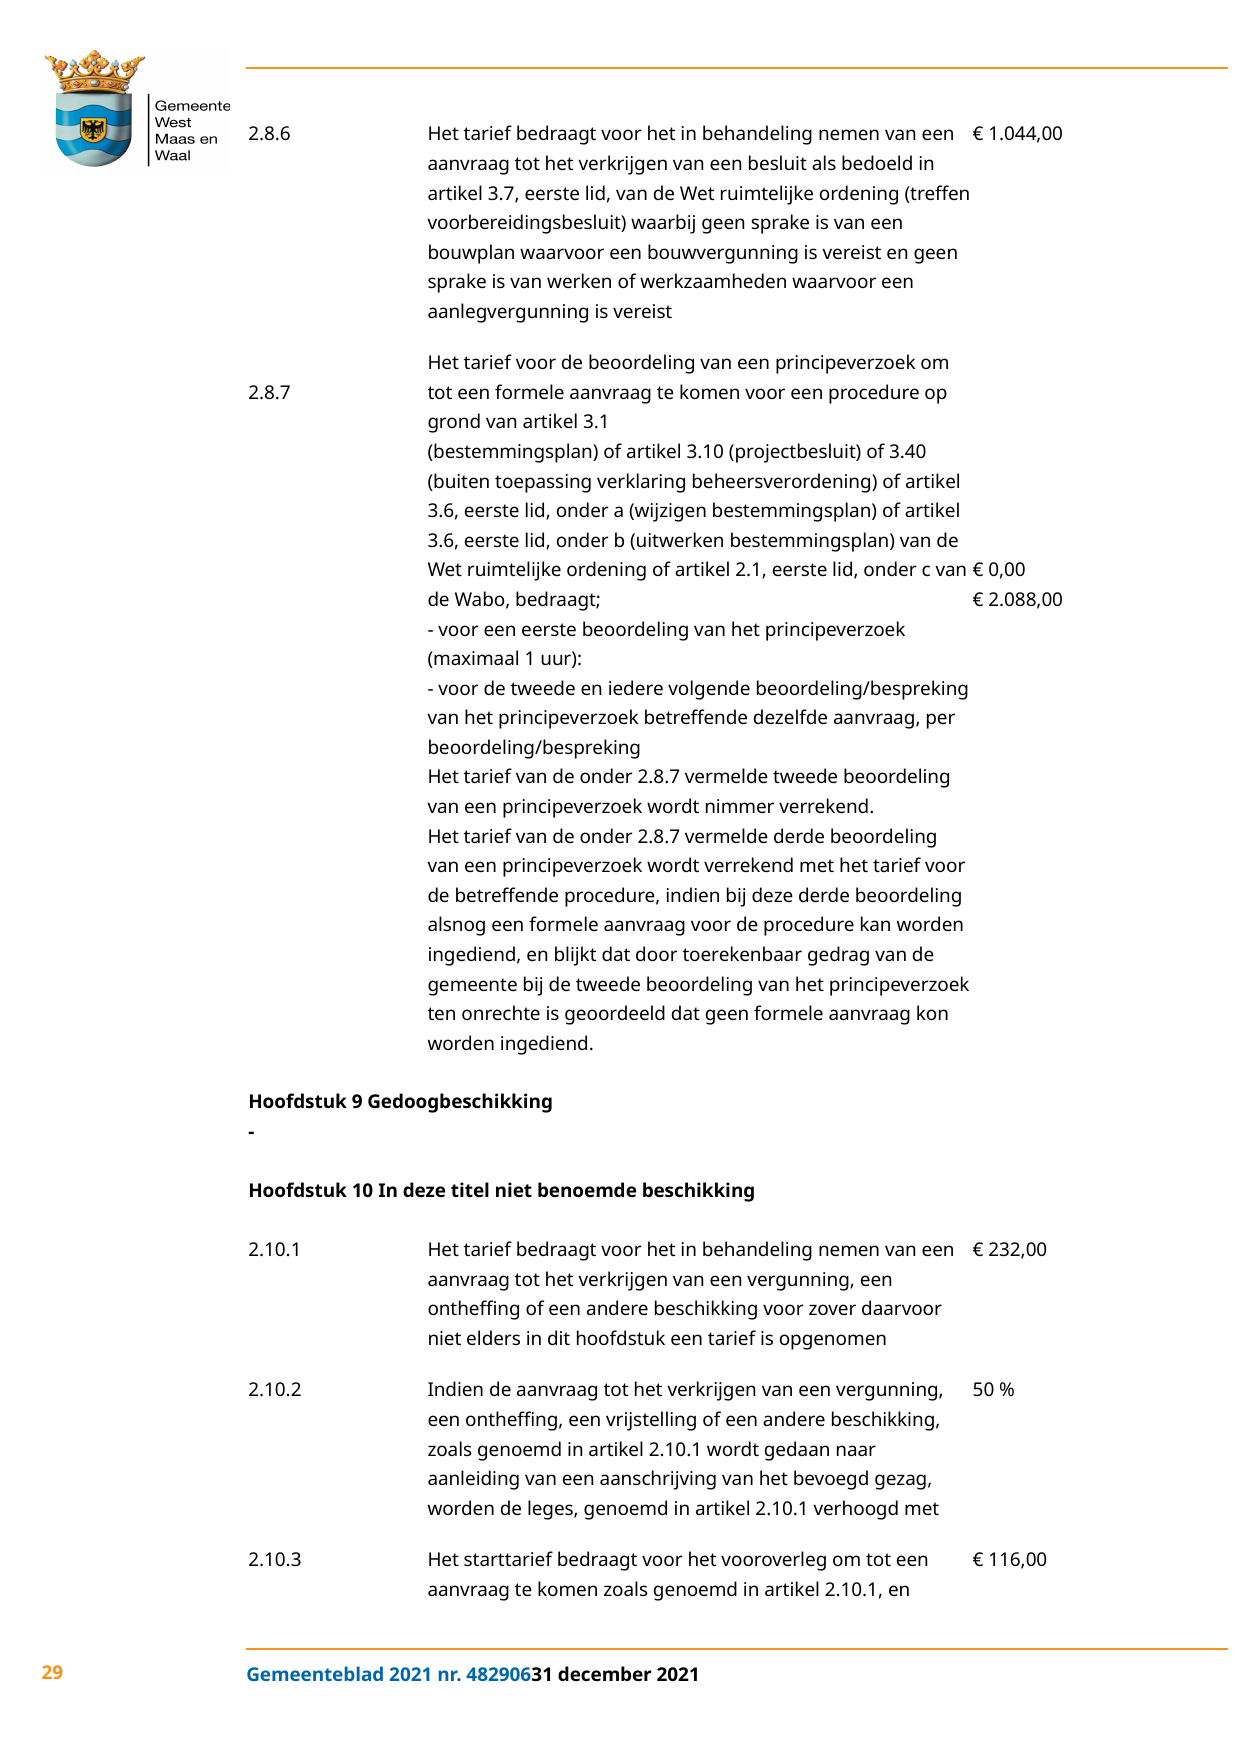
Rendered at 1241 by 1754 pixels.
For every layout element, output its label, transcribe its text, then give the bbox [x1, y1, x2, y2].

table_cell € 1.044,00 [973, 121, 1152, 324]
text Hoofdstuk 10 In deze titel niet benoemde beschikking [248, 1177, 1152, 1203]
table_cell [973, 324, 1152, 349]
table_header € 232,00 [973, 1236, 1152, 1351]
picture [41, 47, 231, 172]
table_cell 2.10.2 [248, 1377, 427, 1521]
table_cell 2.8.7 [248, 350, 427, 1056]
table_cell [427, 324, 972, 349]
table_cell [973, 1521, 1152, 1546]
table_cell [427, 1521, 972, 1546]
table_cell [427, 1351, 972, 1377]
table_cell [973, 95, 1152, 121]
table_cell € 0,00 € 2.088,00 [973, 350, 1152, 1056]
table_cell 2.10.3 [248, 1546, 427, 1602]
text Hoofdstuk 9 Gedoogbeschikking [248, 1088, 1152, 1114]
table_cell Het starttarief bedraagt voor het vooroverleg om tot een aanvraag te komen zoals genoemd in artikel 2.10.1, en [427, 1546, 972, 1602]
table_cell Indien de aanvraag tot het verkrijgen van een vergunning, een ontheffing, een vrijstelling of een andere beschikking, zoals genoemd in artikel 2.10.1 wordt gedaan naar aanleiding van een aanschrijving van het bevoegd gezag, worden de leges, genoemd in artikel 2.10.1 verhoogd met [427, 1377, 972, 1521]
table_cell 2.8.6 [248, 121, 427, 324]
table_cell [248, 1521, 427, 1546]
table_cell Het tarief voor de beoordeling van een principeverzoek om tot een formele aanvraag te komen voor een procedure op grond van artikel 3.1 (bestemmingsplan) of artikel 3.10 (projectbesluit) of 3.40 (buiten toepassing verklaring beheersverordening) of artikel 3.6, eerste lid, onder a (wijzigen bestemmingsplan) of artikel 3.6, eerste lid, onder b (uitwerken bestemmingsplan) van de Wet ruimtelijke ordening of artikel 2.1, eerste lid, onder c van de Wabo, bedraagt; - voor een eerste beoordeling van het principeverzoek (maximaal 1 uur): - voor de tweede en iedere volgende beoordeling/bespreking van het principeverzoek betreffende dezelfde aanvraag, per beoordeling/bespreking Het tarief van de onder 2.8.7 vermelde tweede beoordeling van een principeverzoek wordt nimmer verrekend. Het tarief van de onder 2.8.7 vermelde derde beoordeling van een principeverzoek wordt verrekend met het tarief voor de betreffende procedure, indien bij deze derde beoordeling alsnog een formele aanvraag voor de procedure kan worden ingediend, en blijkt dat door toerekenbaar gedrag van de gemeente bij de tweede beoordeling van het principeverzoek ten onrechte is geoordeeld dat geen formele aanvraag kon worden ingediend. [427, 350, 972, 1056]
table_cell Het tarief bedraagt voor het in behandeling nemen van een aanvraag tot het verkrijgen van een besluit als bedoeld in artikel 3.7, eerste lid, van de Wet ruimtelijke ordening (treffen voorbereidingsbesluit) waarbij geen sprake is van een bouwplan waarvoor een bouwvergunning is vereist en geen sprake is van werken of werkzaamheden waarvoor een aanlegvergunning is vereist [427, 121, 972, 324]
table_cell [248, 1351, 427, 1377]
text - [248, 1118, 1152, 1144]
table_cell € 116,00 [973, 1546, 1152, 1602]
table_cell 50 % [973, 1377, 1152, 1521]
table_cell [248, 324, 427, 349]
table_header Het tarief bedraagt voor het in behandeling nemen van een aanvraag tot het verkrijgen van een vergunning, een ontheffing of een andere beschikking voor zover daarvoor niet elders in dit hoofdstuk een tarief is opgenomen [427, 1236, 972, 1351]
table_header 2.10.1 [248, 1236, 427, 1351]
table_cell [427, 95, 972, 121]
table_cell [973, 1351, 1152, 1377]
table_cell [248, 95, 427, 121]
